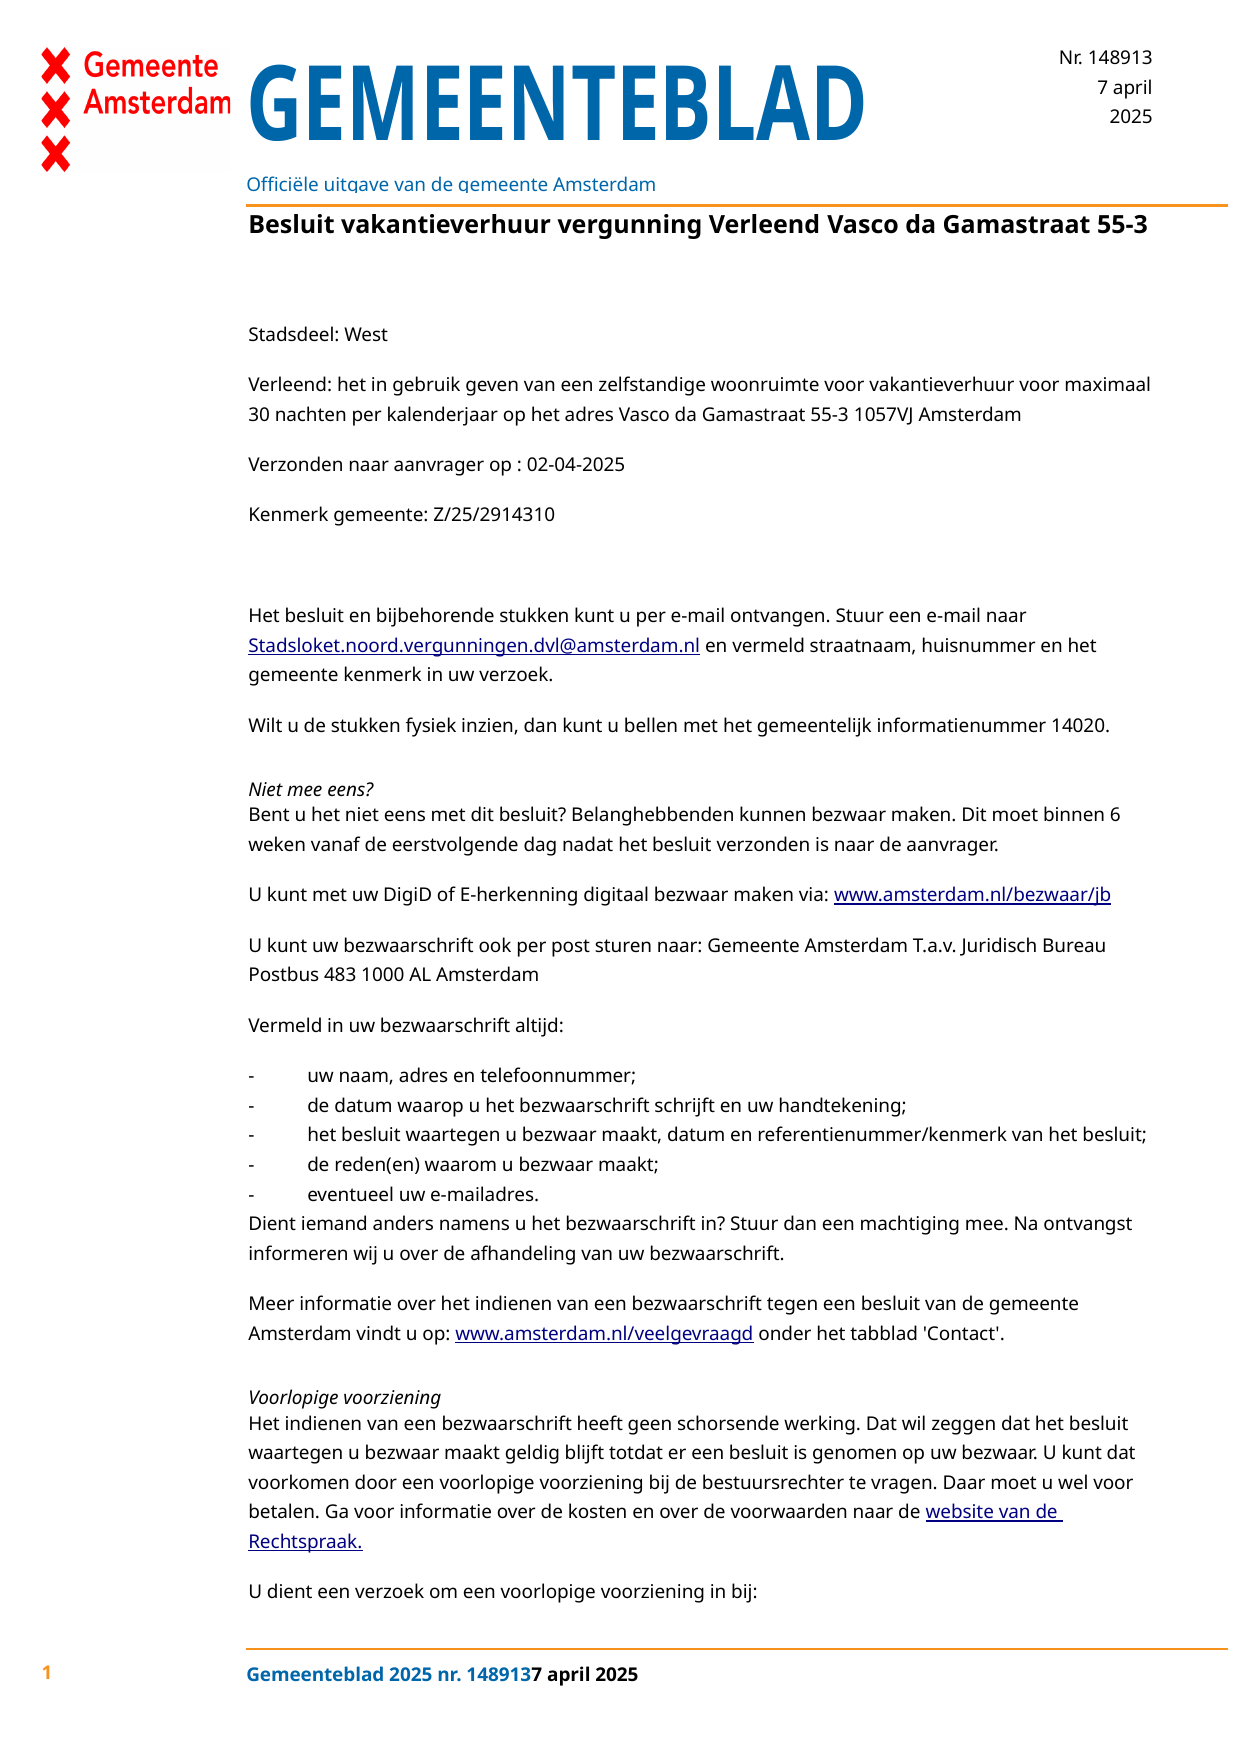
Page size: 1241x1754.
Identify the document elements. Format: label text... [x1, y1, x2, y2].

list eventueel uw e-mailadres. [248, 1181, 1152, 1207]
list uw naam, adres en telefoonnummer; [248, 1062, 1152, 1088]
text Het besluit en bijbehorende stukken kunt u per e-mail ontvangen. Stuur een e-mail naar Stadsloket.noord.vergunningen.dvl@amsterdam.nl en vermeld straatnaam, huisnummer en het gemeente kenmerk in uw verzoek. [248, 602, 1152, 687]
list de reden(en) waarom u bezwaar maakt; [248, 1151, 1152, 1177]
text Dient iemand anders namens u het bezwaarschrift in? Stuur dan een machtiging mee. Na ontvangst informeren wij u over de afhandeling van uw bezwaarschrift. [248, 1210, 1152, 1266]
text Verzonden naar aanvrager op : 02-04-2025 [248, 451, 1152, 477]
picture [41, 47, 231, 172]
list de datum waarop u het bezwaarschrift schrijft en uw handtekening; [248, 1092, 1152, 1118]
text Kenmerk gemeente: Z/25/2914310 [248, 502, 1152, 527]
text Meer informatie over het indienen van een bezwaarschrift tegen een besluit van de gemeente Amsterdam vindt u op: www.amsterdam.nl/veelgevraagd onder het tabblad 'Contact'. [248, 1290, 1152, 1346]
text U dient een verzoek om een voorlopige voorziening in bij: [248, 1578, 1152, 1604]
text Besluit vakantieverhuur vergunning Verleend Vasco da Gamastraat 55-3 [248, 207, 1152, 241]
text Wilt u de stukken fysiek inzien, dan kunt u bellen met het gemeentelijk informatienummer 14020. [248, 712, 1152, 738]
text Vermeld in uw bezwaarschrift altijd: [248, 1012, 1152, 1038]
list het besluit waartegen u bezwaar maakt, datum en referentienummer/kenmerk van het besluit; [248, 1122, 1152, 1147]
text U kunt uw bezwaarschrift ook per post sturen naar: Gemeente Amsterdam T.a.v. Juridisch Bureau Postbus 483 1000 AL Amsterdam [248, 932, 1152, 987]
text Niet mee eens? [248, 776, 1152, 802]
text Verleend: het in gebruik geven van een zelfstandige woonruimte voor vakantieverhuur voor maximaal 30 nachten per kalenderjaar op het adres Vasco da Gamastraat 55-3 1057VJ Amsterdam [248, 371, 1152, 426]
text Het indienen van een bezwaarschrift heeft geen schorsende werking. Dat wil zeggen dat het besluit waartegen u bezwaar maakt geldig blijft totdat er een besluit is genomen op uw bezwaar. U kunt dat voorkomen door een voorlopige voorziening bij de bestuursrechter te vragen. Daar moet u wel voor betalen. Ga voor informatie over de kosten en over de voorwaarden naar de website van de Rechtspraak. [248, 1410, 1152, 1554]
text U kunt met uw DigiD of E-herkenning digitaal bezwaar maken via: www.amsterdam.nl/bezwaar/jb [248, 882, 1152, 907]
text Bent u het niet eens met dit besluit? Belanghebbenden kunnen bezwaar maken. Dit moet binnen 6 weken vanaf de eerstvolgende dag nadat het besluit verzonden is naar de aanvrager. [248, 802, 1152, 857]
text Voorlopige voorziening [248, 1384, 1152, 1410]
text Stadsdeel: West [248, 321, 1152, 346]
